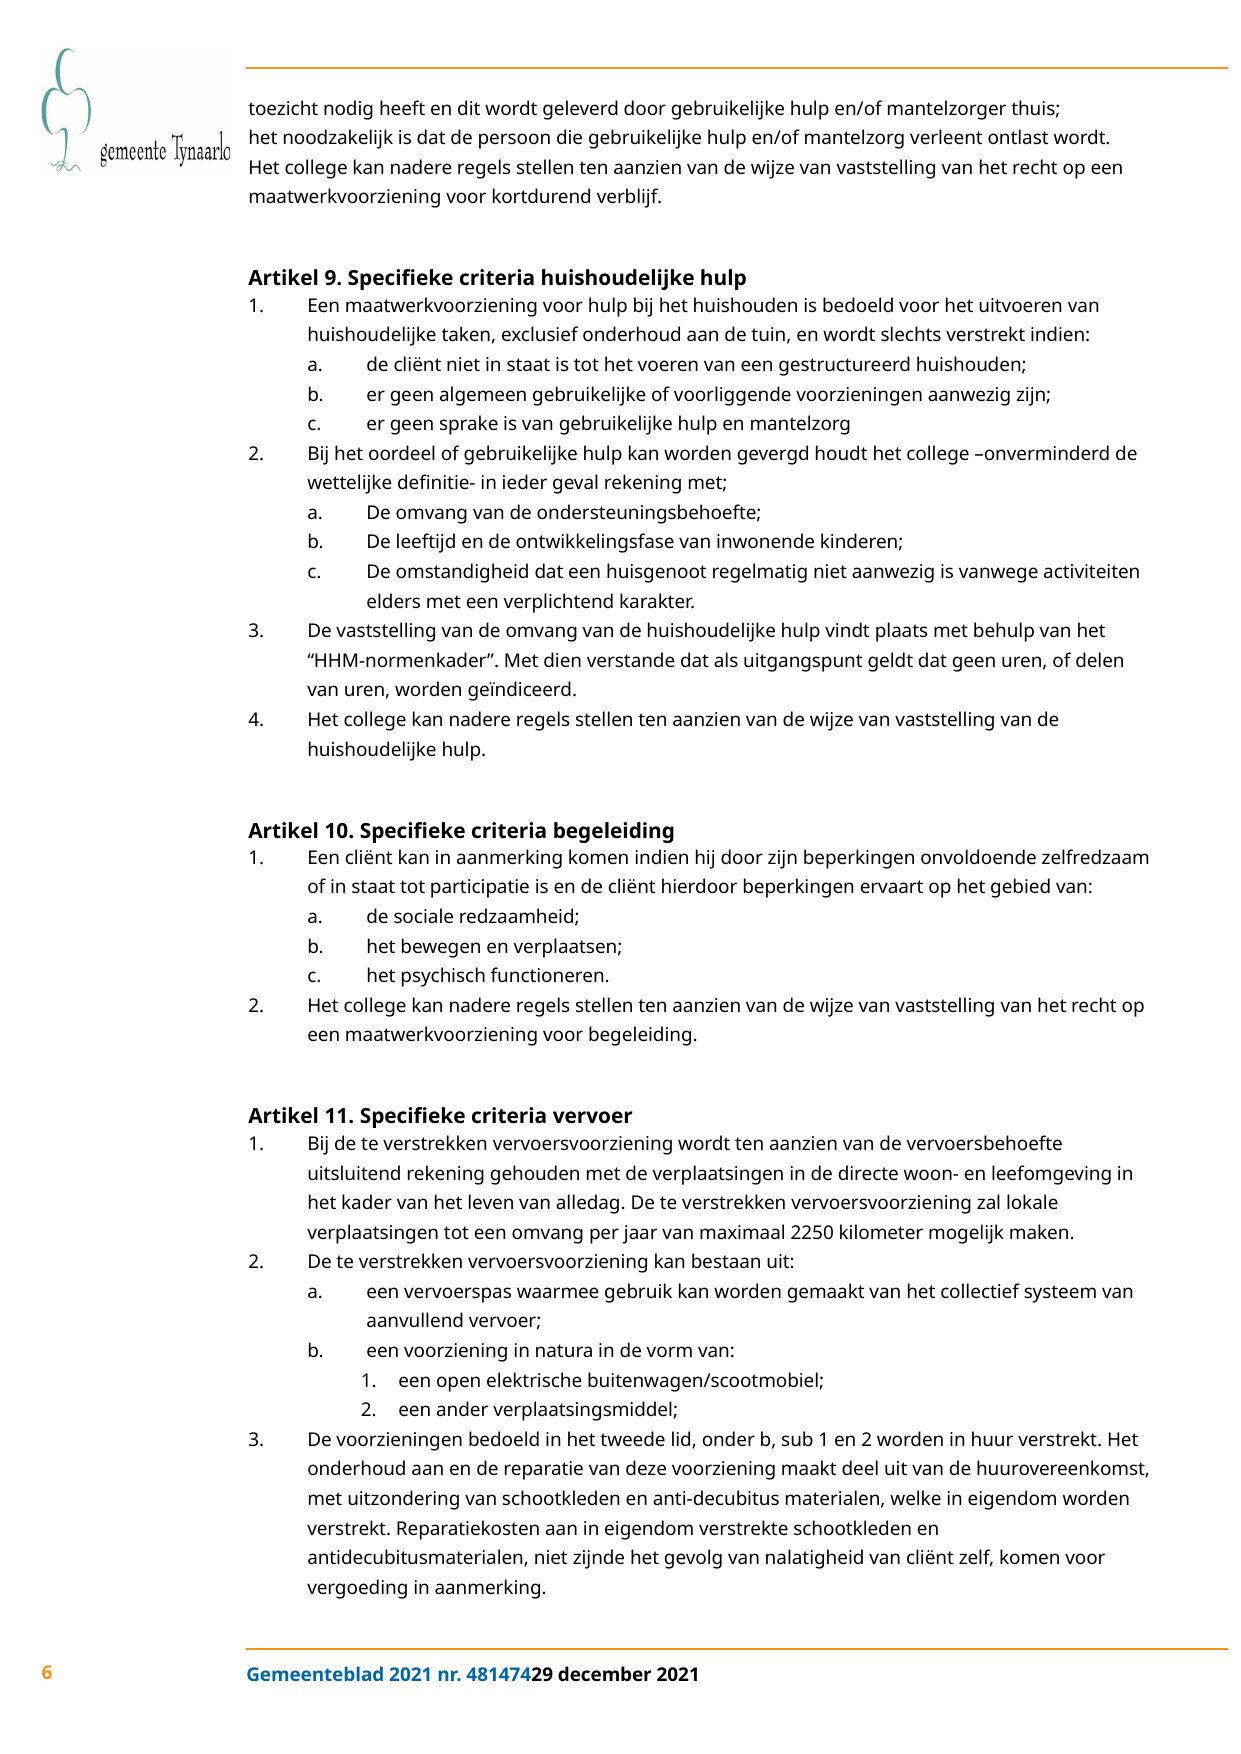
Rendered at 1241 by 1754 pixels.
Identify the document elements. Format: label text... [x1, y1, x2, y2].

list Een cliënt kan in aanmerking komen indien hij door zijn beperkingen onvoldoende zelfredzaam of in staat tot participatie is en de cliënt hierdoor beperkingen ervaart op het gebied van: [248, 844, 1152, 899]
list Bij het oordeel of gebruikelijke hulp kan worden gevergd houdt het college –onverminderd de wettelijke definitie- in ieder geval rekening met; [248, 440, 1152, 495]
list De voorzieningen bedoeld in het tweede lid, onder b, sub 1 en 2 worden in huur verstrekt. Het onderhoud aan en de reparatie van deze voorziening maakt deel uit van de huurovereenkomst, met uitzondering van schootkleden en anti-decubitus materialen, welke in eigendom worden verstrekt. Reparatiekosten aan in eigendom verstrekte schootkleden en antidecubitusmaterialen, niet zijnde het gevolg van nalatigheid van cliënt zelf, komen voor vergoeding in aanmerking. [248, 1426, 1152, 1599]
list De vaststelling van de omvang van de huishoudelijke hulp vindt plaats met behulp van het “HHM-normenkader”. Met dien verstande dat als uitgangspunt geldt dat geen uren, of delen van uren, worden geïndiceerd. [248, 617, 1152, 702]
text Het college kan nadere regels stellen ten aanzien van de wijze van vaststelling van het recht op een maatwerkvoorziening voor kortdurend verblijf. [248, 154, 1152, 209]
list een vervoerspas waarmee gebruik kan worden gemaakt van het collectief systeem van aanvullend vervoer; [307, 1278, 1152, 1333]
list een ander verplaatsingsmiddel; [361, 1396, 1152, 1422]
list er geen sprake is van gebruikelijke hulp en mantelzorg [307, 410, 1152, 436]
list een open elektrische buitenwagen/scootmobiel; [361, 1367, 1152, 1392]
list Bij de te verstrekken vervoersvoorziening wordt ten aanzien van de vervoersbehoefte uitsluitend rekening gehouden met de verplaatsingen in de directe woon- en leefomgeving in het kader van het leven van alledag. De te verstrekken vervoersvoorziening zal lokale verplaatsingen tot een omvang per jaar van maximaal 2250 kilometer mogelijk maken. [248, 1130, 1152, 1244]
text Artikel 11. Specifieke criteria vervoer [248, 1102, 1152, 1130]
list Het college kan nadere regels stellen ten aanzien van de wijze van vaststelling van het recht op een maatwerkvoorziening voor begeleiding. [248, 992, 1152, 1047]
list De omvang van de ondersteuningsbehoefte; [307, 499, 1152, 525]
list er geen algemeen gebruikelijke of voorliggende voorzieningen aanwezig zijn; [307, 381, 1152, 406]
list De leeftijd en de ontwikkelingsfase van inwonende kinderen; [307, 529, 1152, 554]
list de cliënt niet in staat is tot het voeren van een gestructureerd huishouden; [307, 351, 1152, 377]
text het noodzakelijk is dat de persoon die gebruikelijke hulp en/of mantelzorg verleent ontlast wordt. [248, 124, 1152, 150]
text Artikel 10. Specifieke criteria begeleiding [248, 816, 1152, 844]
picture [41, 47, 231, 172]
list het bewegen en verplaatsen; [307, 933, 1152, 959]
list De te verstrekken vervoersvoorziening kan bestaan uit: [248, 1248, 1152, 1274]
text Artikel 9. Specifieke criteria huishoudelijke hulp [248, 263, 1152, 292]
list de sociale redzaamheid; [307, 903, 1152, 929]
text toezicht nodig heeft en dit wordt geleverd door gebruikelijke hulp en/of mantelzorger thuis; [248, 95, 1152, 121]
list De omstandigheid dat een huisgenoot regelmatig niet aanwezig is vanwege activiteiten elders met een verplichtend karakter. [307, 558, 1152, 613]
list Een maatwerkvoorziening voor hulp bij het huishouden is bedoeld voor het uitvoeren van huishoudelijke taken, exclusief onderhoud aan de tuin, en wordt slechts verstrekt indien: [248, 292, 1152, 347]
list het psychisch functioneren. [307, 962, 1152, 988]
list Het college kan nadere regels stellen ten aanzien van de wijze van vaststelling van de huishoudelijke hulp. [248, 706, 1152, 761]
list een voorziening in natura in de vorm van: [307, 1337, 1152, 1363]
